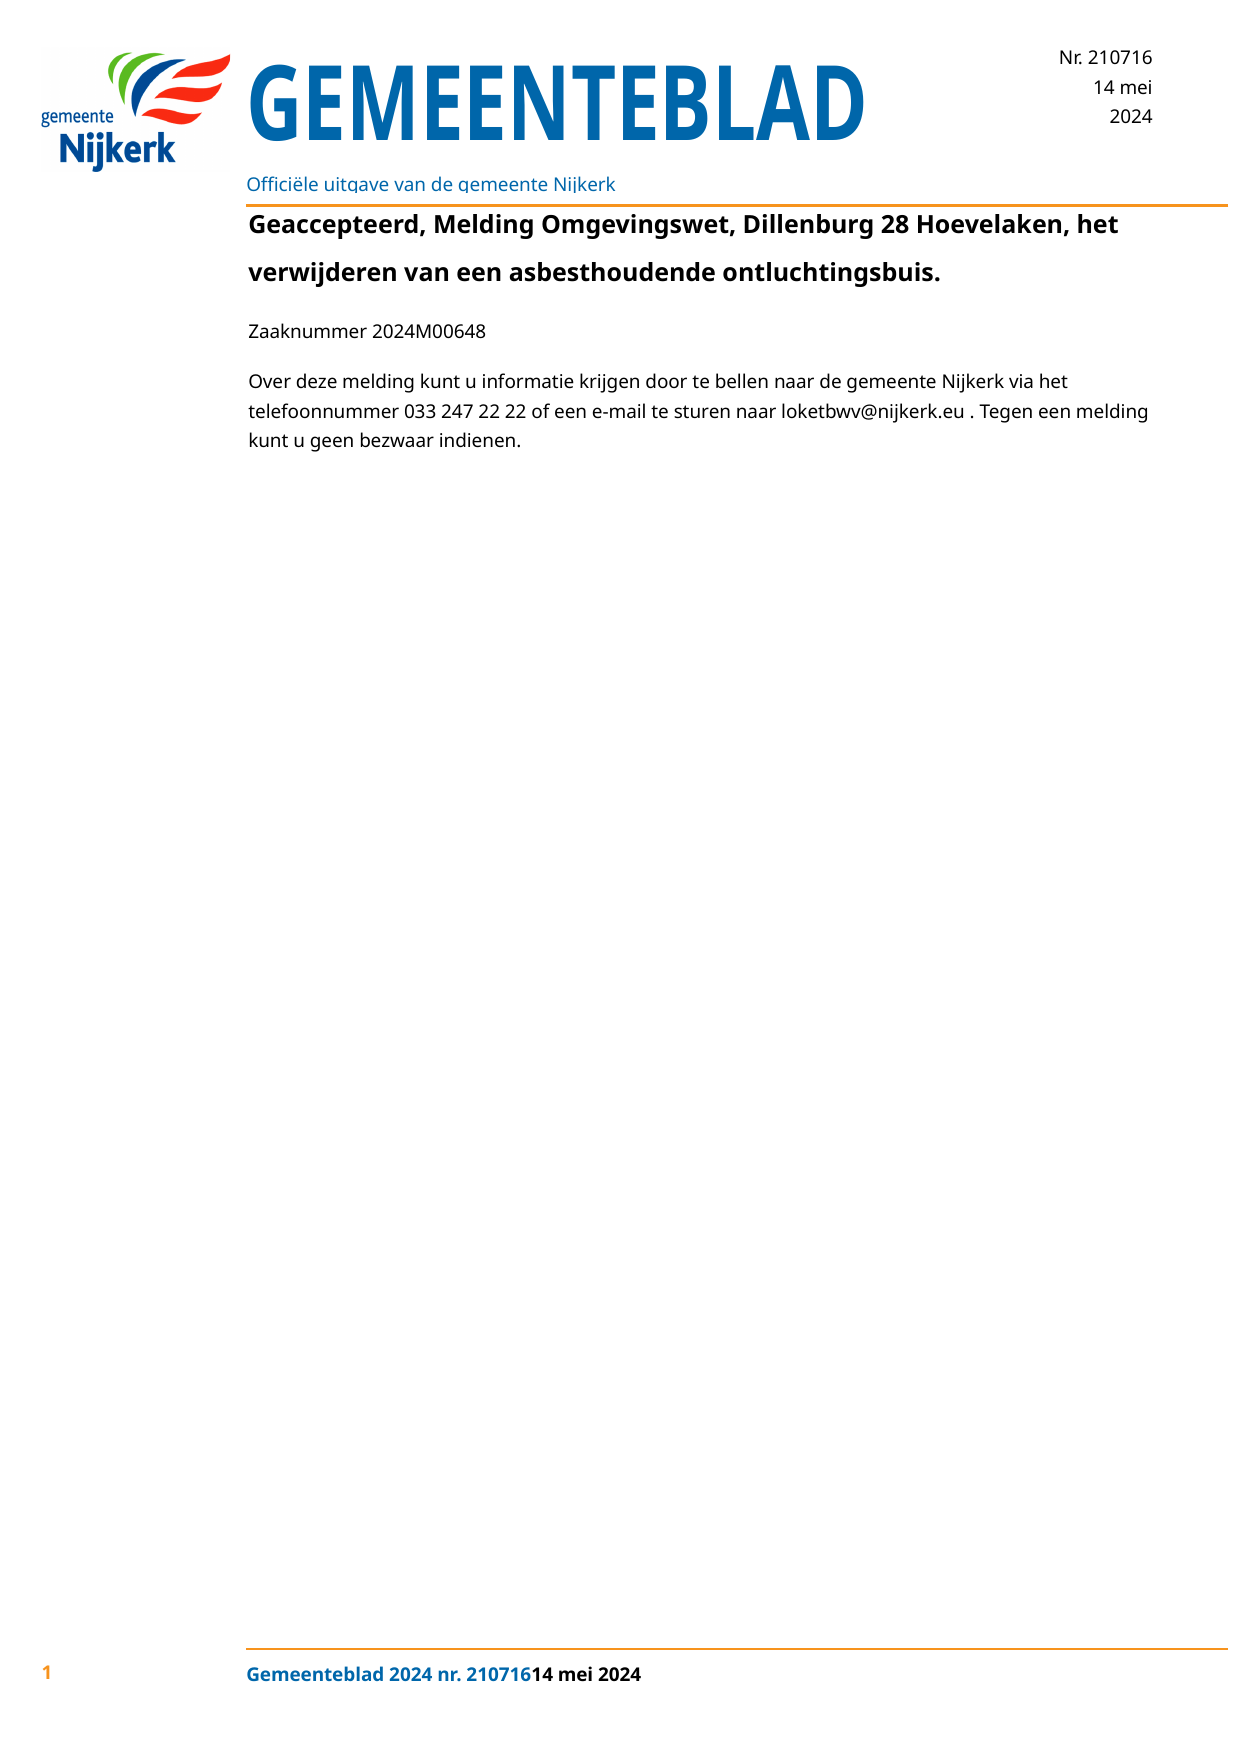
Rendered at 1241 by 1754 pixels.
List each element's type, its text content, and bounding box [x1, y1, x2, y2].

text Geaccepteerd, Melding Omgevingswet, Dillenburg 28 Hoevelaken, het verwijderen van een asbesthoudende ontluchtingsbuis. [248, 207, 1152, 288]
text Over deze melding kunt u informatie krijgen door te bellen naar de gemeente Nijkerk via het telefoonnummer 033 247 22 22 of een e-mail te sturen naar loketbwv@nijkerk.eu . Tegen een melding kunt u geen bezwaar indienen. [248, 368, 1152, 453]
text Zaaknummer 2024M00648 [248, 318, 1152, 344]
picture [41, 47, 231, 172]
